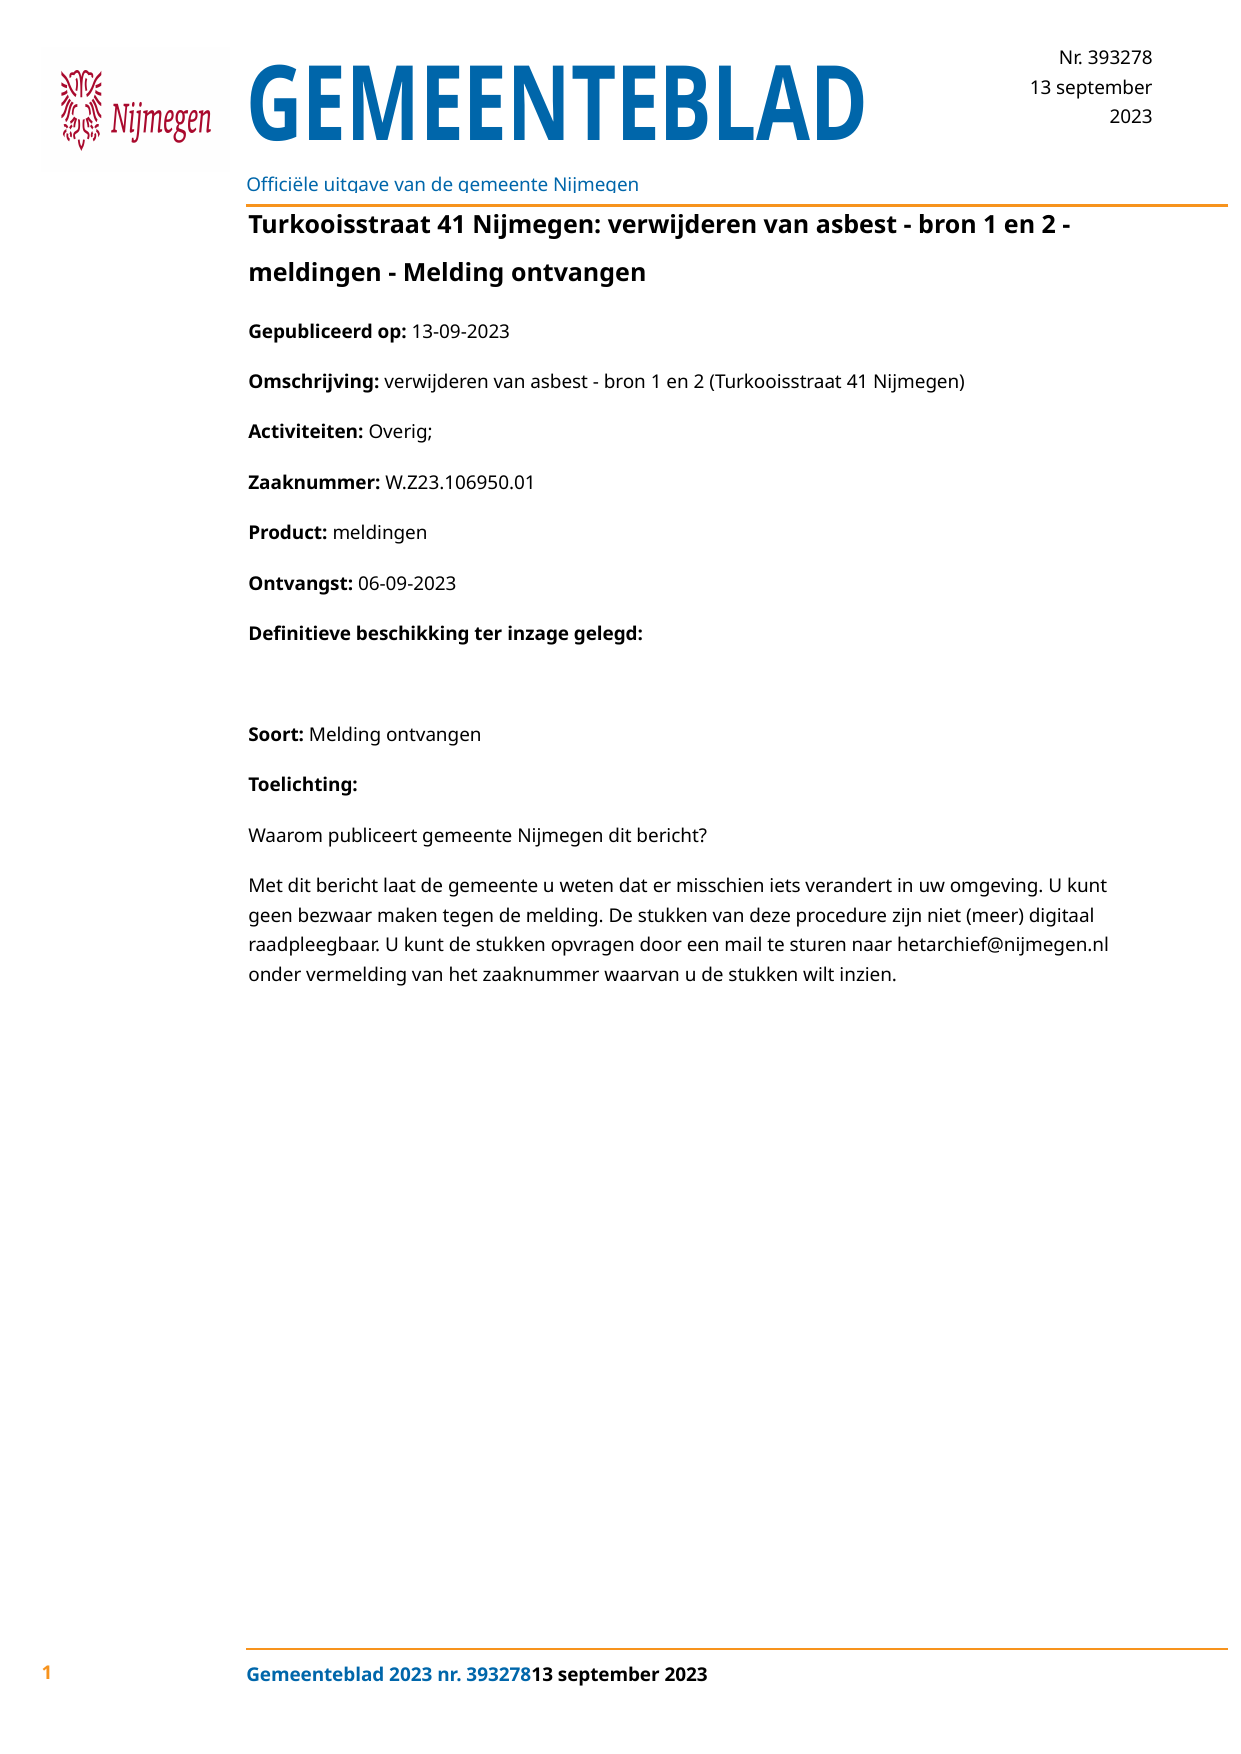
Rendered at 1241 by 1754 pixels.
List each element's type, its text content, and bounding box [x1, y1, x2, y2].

text Zaaknummer: W.Z23.106950.01 [248, 469, 1152, 495]
text Toelichting: [248, 772, 1152, 797]
text Product: meldingen [248, 519, 1152, 545]
picture [41, 47, 231, 172]
text Met dit bericht laat de gemeente u weten dat er misschien iets verandert in uw omgeving. U kunt geen bezwaar maken tegen de melding. De stukken van deze procedure zijn niet (meer) digitaal raadpleegbaar. U kunt de stukken opvragen door een mail te sturen naar hetarchief@nijmegen.nl onder vermelding van het zaaknummer waarvan u de stukken wilt inzien. [248, 872, 1152, 987]
text Soort: Melding ontvangen [248, 721, 1152, 747]
text Activiteiten: Overig; [248, 419, 1152, 444]
text Turkooisstraat 41 Nijmegen: verwijderen van asbest - bron 1 en 2 - meldingen - Melding ontvangen [248, 207, 1152, 288]
text Waarom publiceert gemeente Nijmegen dit bericht? [248, 822, 1152, 848]
text Gepubliceerd op: 13-09-2023 [248, 318, 1152, 344]
text Definitieve beschikking ter inzage gelegd: [248, 620, 1152, 646]
text Ontvangst: 06-09-2023 [248, 570, 1152, 596]
text Omschrijving: verwijderen van asbest - bron 1 en 2 (Turkooisstraat 41 Nijmegen) [248, 368, 1152, 394]
